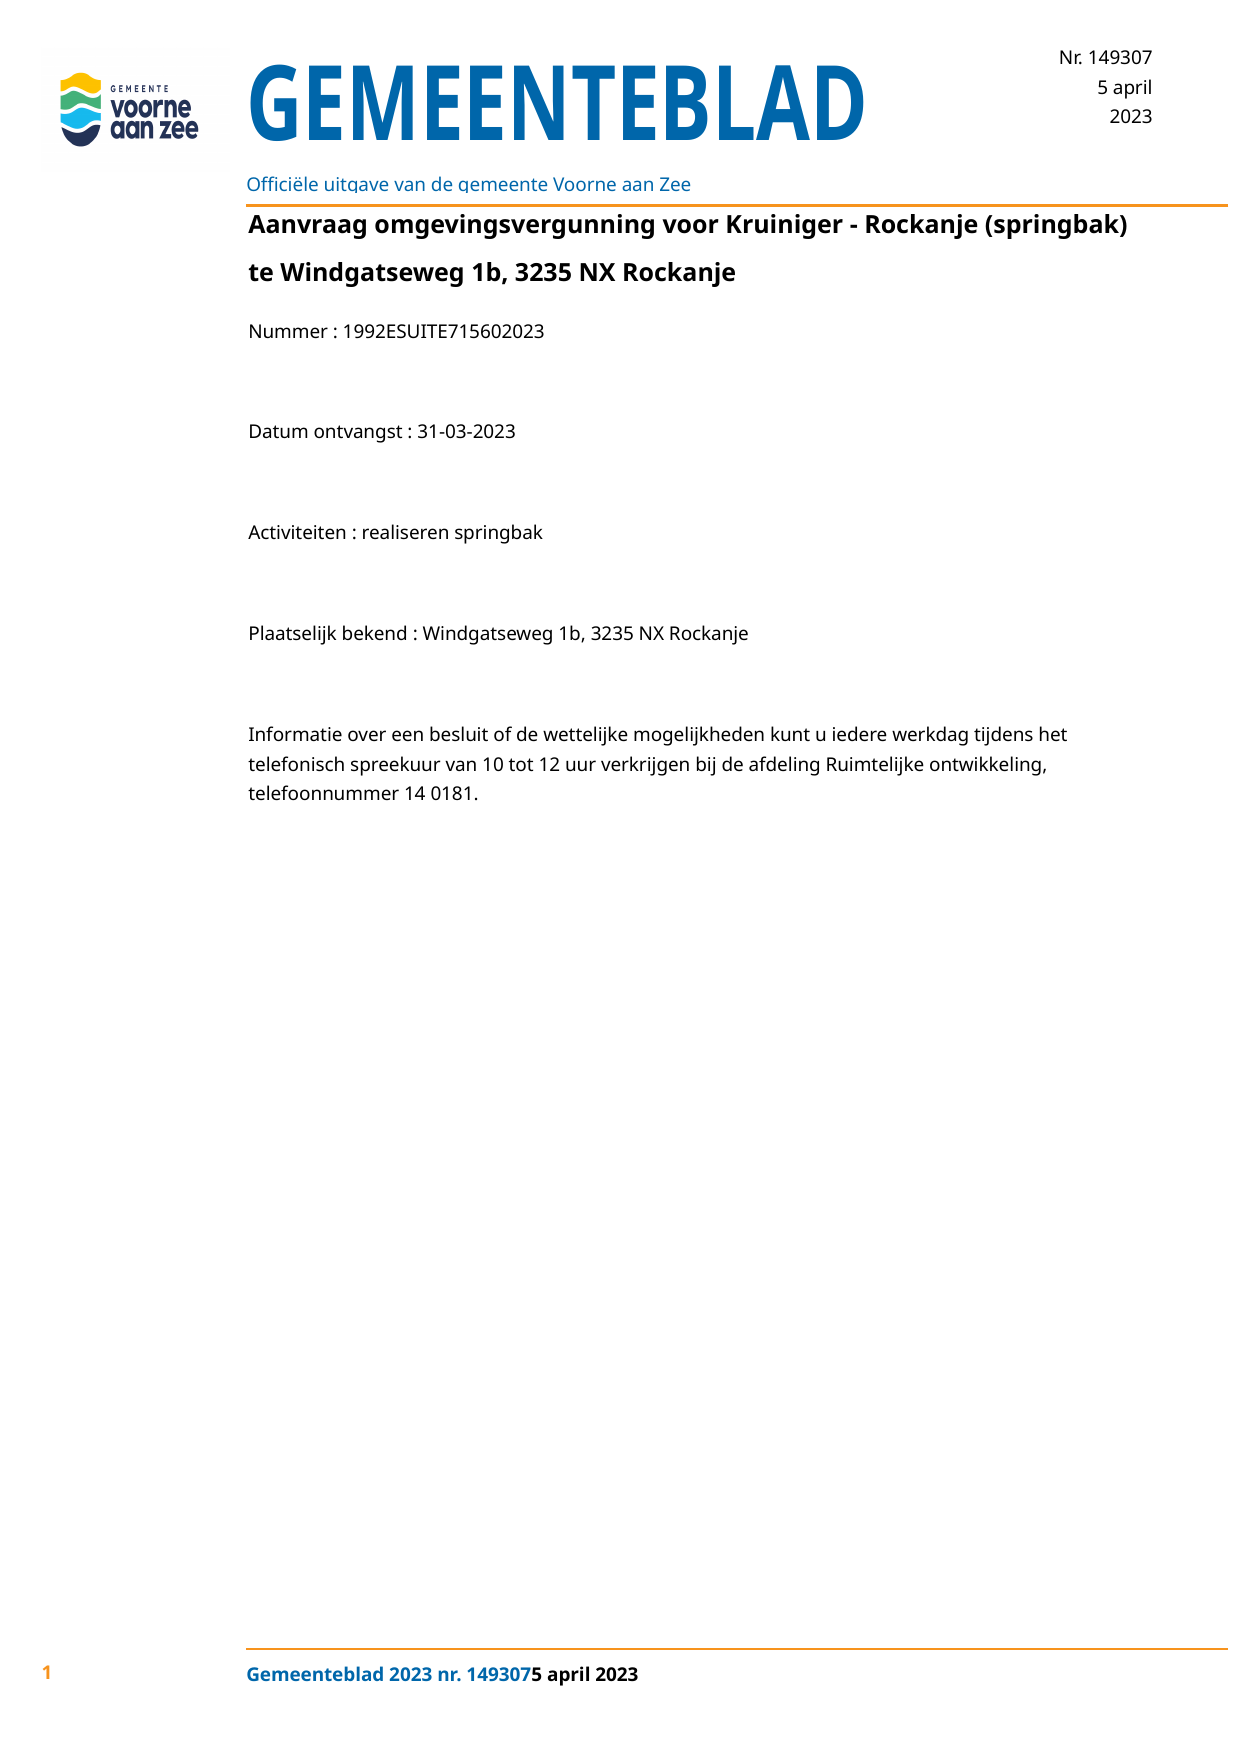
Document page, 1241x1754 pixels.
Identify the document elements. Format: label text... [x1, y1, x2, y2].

text Plaatselijk bekend : Windgatseweg 1b, 3235 NX Rockanje [248, 620, 1152, 646]
text Informatie over een besluit of de wettelijke mogelijkheden kunt u iedere werkdag tijdens het telefonisch spreekuur van 10 tot 12 uur verkrijgen bij de afdeling Ruimtelijke ontwikkeling, telefoonnummer 14 0181. [248, 721, 1152, 806]
text Activiteiten : realiseren springbak [248, 519, 1152, 545]
picture [41, 47, 231, 172]
text Datum ontvangst : 31-03-2023 [248, 419, 1152, 444]
text Nummer : 1992ESUITE715602023 [248, 318, 1152, 344]
text Aanvraag omgevingsvergunning voor Kruiniger - Rockanje (springbak) te Windgatseweg 1b, 3235 NX Rockanje [248, 207, 1152, 288]
